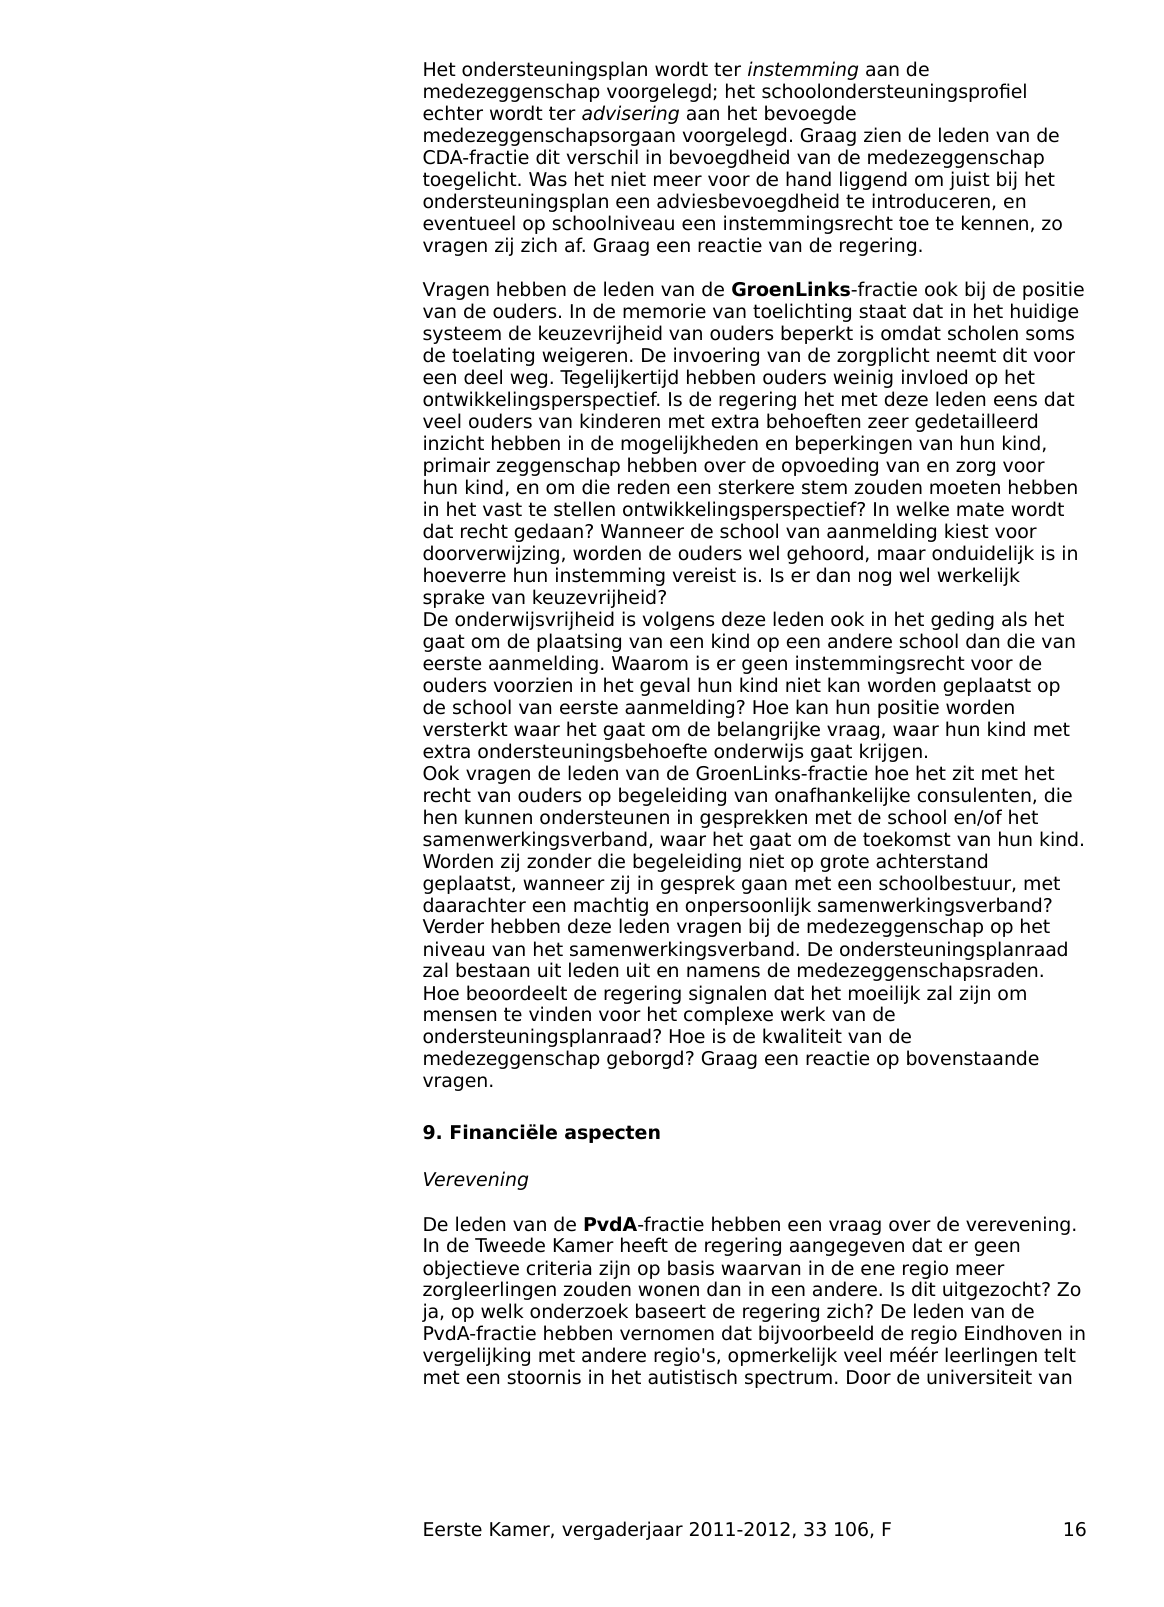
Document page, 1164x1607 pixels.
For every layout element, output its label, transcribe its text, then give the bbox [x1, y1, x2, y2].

text De onderwijsvrijheid is volgens deze leden ook in het geding als het gaat om de plaatsing van een kind op een andere school dan die van eerste aanmelding. Waarom is er geen instemmingsrecht voor de ouders voorzien in het geval hun kind niet kan worden geplaatst op de school van eerste aanmelding? Hoe kan hun positie worden versterkt waar het gaat om de belangrijke vraag, waar hun kind met extra ondersteuningsbehoefte onderwijs gaat krijgen. [422, 609, 1087, 763]
text Vragen hebben de leden van de GroenLinks-fractie ook bij de positie van de ouders. In de memorie van toelichting staat dat in het huidige systeem de keuzevrijheid van ouders beperkt is omdat scholen soms de toelating weigeren. De invoering van de zorgplicht neemt dit voor een deel weg. Tegelijkertijd hebben ouders weinig invloed op het ontwikkelingsperspectief. Is de regering het met deze leden eens dat veel ouders van kinderen met extra behoeften zeer gedetailleerd inzicht hebben in de mogelijkheden en beperkingen van hun kind, primair zeggenschap hebben over de opvoeding van en zorg voor hun kind, en om die reden een sterkere stem zouden moeten hebben in het vast te stellen ontwikkelingsperspectief? In welke mate wordt dat recht gedaan? Wanneer de school van aanmelding kiest voor doorverwijzing, worden de ouders wel gehoord, maar onduidelijk is in hoeverre hun instemming vereist is. Is er dan nog wel werkelijk sprake van keuzevrijheid? [422, 279, 1087, 609]
text Ook vragen de leden van de GroenLinks-fractie hoe het zit met het recht van ouders op begeleiding van onafhankelijke consulenten, die hen kunnen ondersteunen in gesprekken met de school en/of het samenwerkingsverband, waar het gaat om de toekomst van hun kind. Worden zij zonder die begeleiding niet op grote achterstand geplaatst, wanneer zij in gesprek gaan met een schoolbestuur, met daarachter een machtig en onpersoonlijk samenwerkingsverband? [422, 763, 1087, 916]
text Verder hebben deze leden vragen bij de medezeggenschap op het niveau van het samenwerkingsverband. De ondersteuningsplanraad zal bestaan uit leden uit en namens de medezeggenschapsraden. Hoe beoordeelt de regering signalen dat het moeilijk zal zijn om mensen te vinden voor het complexe werk van de ondersteuningsplanraad? Hoe is de kwaliteit van de medezeggenschap geborgd? Graag een reactie op bovenstaande vragen. [422, 916, 1087, 1092]
subtitle Verevening [422, 1169, 1087, 1191]
subtitle 9. Financiële aspecten [422, 1122, 1087, 1144]
text Het ondersteuningsplan wordt ter instemming aan de medezeggenschap voorgelegd; het schoolondersteuningsprofiel echter wordt ter advisering aan het bevoegde medezeggenschapsorgaan voorgelegd. Graag zien de leden van de CDA-fractie dit verschil in bevoegdheid van de medezeggenschap toegelicht. Was het niet meer voor de hand liggend om juist bij het ondersteuningsplan een adviesbevoegdheid te introduceren, en eventueel op schoolniveau een instemmingsrecht toe te kennen, zo vragen zij zich af. Graag een reactie van de regering. [422, 59, 1087, 257]
text De leden van de PvdA-fractie hebben een vraag over de verevening. In de Tweede Kamer heeft de regering aangegeven dat er geen objectieve criteria zijn op basis waarvan in de ene regio meer zorgleerlingen zouden wonen dan in een andere. Is dit uitgezocht? Zo ja, op welk onderzoek baseert de regering zich? De leden van de PvdA-fractie hebben vernomen dat bijvoorbeeld de regio Eindhoven in vergelijking met andere regio's, opmerkelijk veel méér leerlingen telt met een stoornis in het autistisch spectrum. Door de universiteit van [422, 1213, 1087, 1389]
